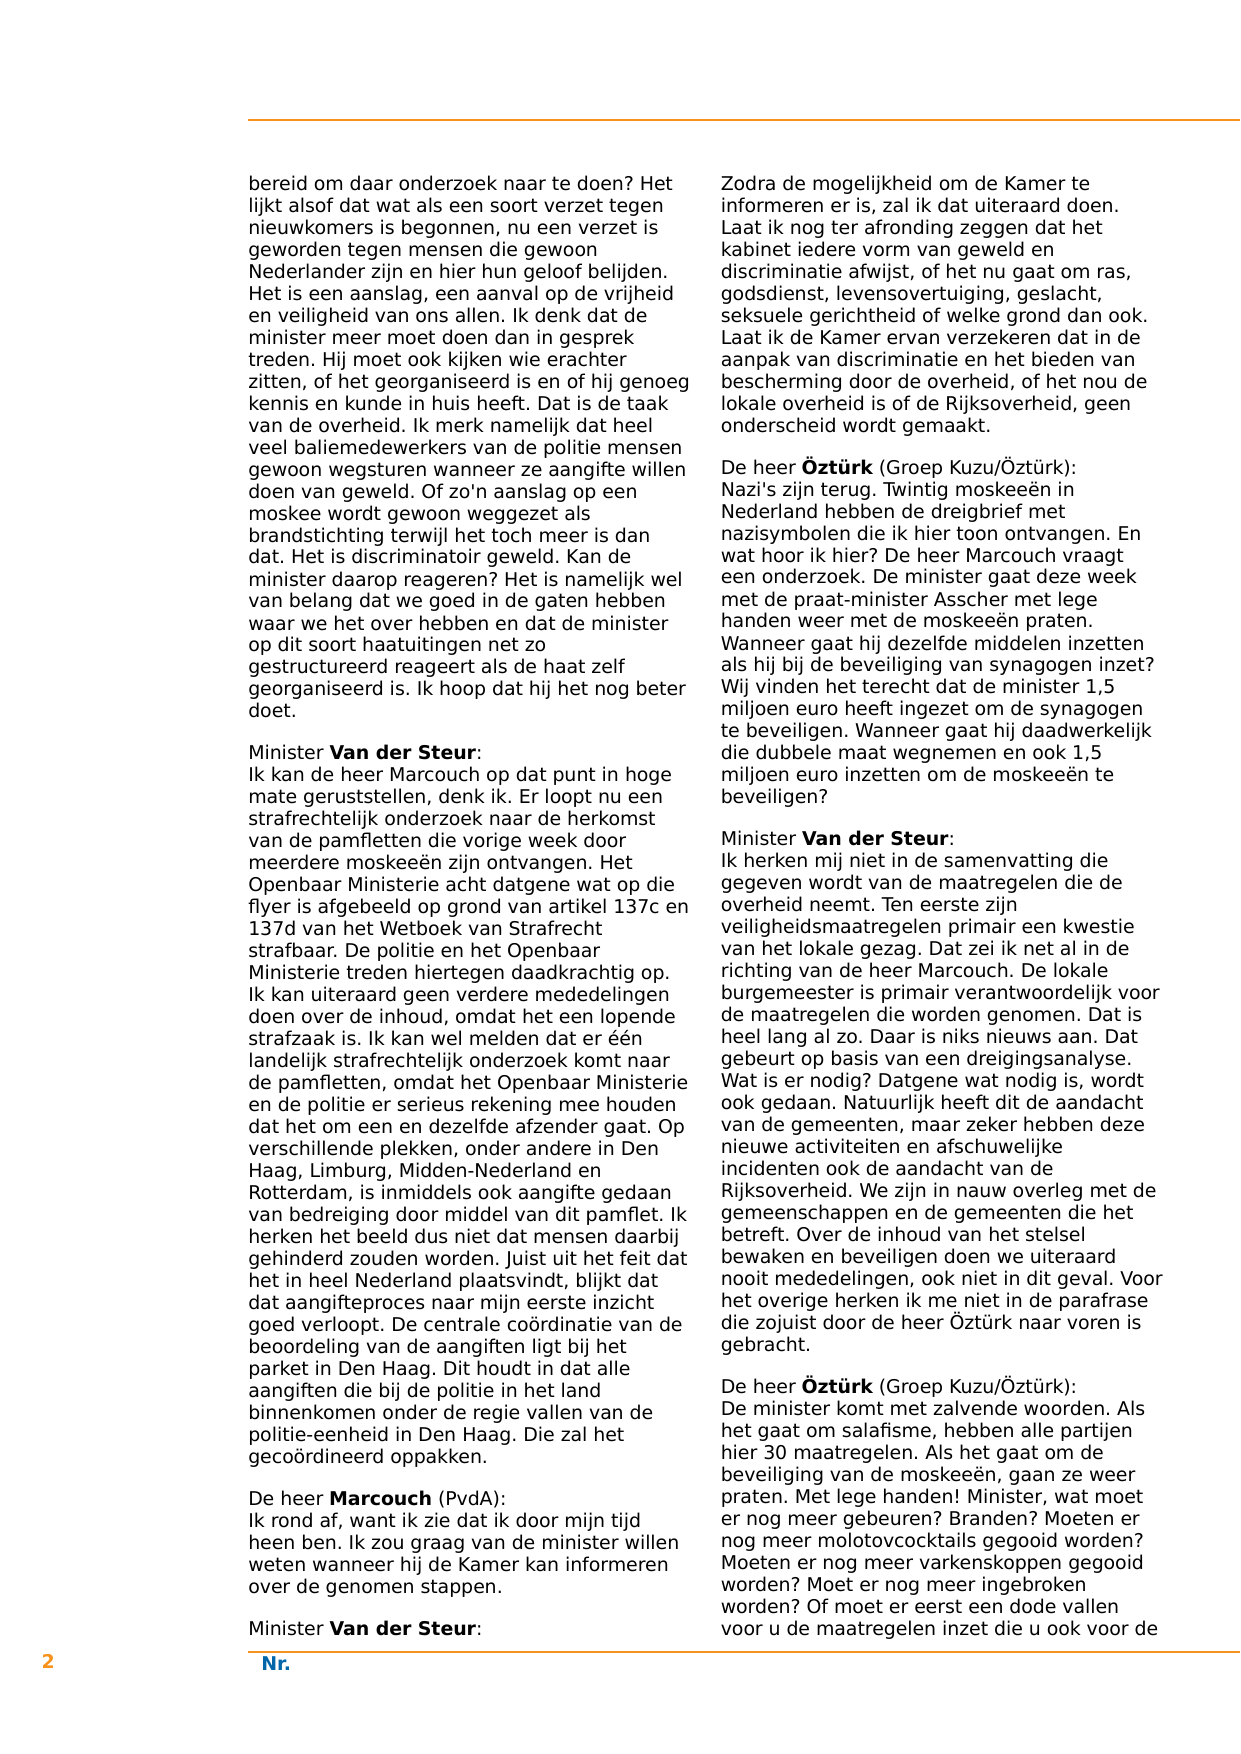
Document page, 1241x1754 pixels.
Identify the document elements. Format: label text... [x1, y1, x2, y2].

text Ik herken mij niet in de samenvatting die gegeven wordt van de maatregelen die de overheid neemt. Ten eerste zijn veiligheidsmaatregelen primair een kwestie van het lokale gezag. Dat zei ik net al in de richting van de heer Marcouch. De lokale burgemeester is primair verantwoordelijk voor de maatregelen die worden genomen. Dat is heel lang al zo. Daar is niks nieuws aan. Dat gebeurt op basis van een dreigingsanalyse. Wat is er nodig? Datgene wat nodig is, wordt ook gedaan. Natuurlijk heeft dit de aandacht van de gemeenten, maar zeker hebben deze nieuwe activiteiten en afschuwelijke incidenten ook de aandacht van de Rijksoverheid. We zijn in nauw overleg met de gemeenschappen en de gemeenten die het betreft. Over de inhoud van het stelsel bewaken en beveiligen doen we uiteraard nooit mededelingen, ook niet in dit geval. Voor het overige herken ik me niet in de parafrase die zojuist door de heer Öztürk naar voren is gebracht. [721, 850, 1163, 1356]
text Ik rond af, want ik zie dat ik door mijn tijd heen ben. Ik zou graag van de minister willen weten wanneer hij de Kamer kan informeren over de genomen stappen. [248, 1509, 691, 1597]
text Minister Van der Steur: [721, 828, 1163, 850]
text De heer Öztürk (Groep Kuzu/Öztürk): [721, 1376, 1163, 1398]
text De minister komt met zalvende woorden. Als het gaat om salafisme, hebben alle partijen hier 30 maatregelen. Als het gaat om de beveiliging van de moskeeën, gaan ze weer praten. Met lege handen! Minister, wat moet er nog meer gebeuren? Branden? Moeten er nog meer molotovcocktails gegooid worden? Moeten er nog meer varkenskoppen gegooid worden? Moet er nog meer ingebroken worden? Of moet er eerst een dode vallen voor u de maatregelen inzet die u ook voor de [721, 1398, 1163, 1639]
text Zodra de mogelijkheid om de Kamer te informeren er is, zal ik dat uiteraard doen. Laat ik nog ter afronding zeggen dat het kabinet iedere vorm van geweld en discriminatie afwijst, of het nu gaat om ras, godsdienst, levensovertuiging, geslacht, seksuele gerichtheid of welke grond dan ook. Laat ik de Kamer ervan verzekeren dat in de aanpak van discriminatie en het bieden van bescherming door de overheid, of het nou de lokale overheid is of de Rijksoverheid, geen onderscheid wordt gemaakt. [721, 173, 1163, 437]
text Minister Van der Steur: [248, 1617, 691, 1639]
text De heer Öztürk (Groep Kuzu/Öztürk): [721, 457, 1163, 478]
text Minister Van der Steur: [248, 742, 691, 764]
text Nazi's zijn terug. Twintig moskeeën in Nederland hebben de dreigbrief met nazisymbolen die ik hier toon ontvangen. En wat hoor ik hier? De heer Marcouch vraagt een onderzoek. De minister gaat deze week met de praat-minister Asscher met lege handen weer met de moskeeën praten. Wanneer gaat hij dezelfde middelen inzetten als hij bij de beveiliging van synagogen inzet? Wij vinden het terecht dat de minister 1,5 miljoen euro heeft ingezet om de synagogen te beveiligen. Wanneer gaat hij daadwerkelijk die dubbele maat wegnemen en ook 1,5 miljoen euro inzetten om de moskeeën te beveiligen? [721, 478, 1163, 808]
text Ik kan de heer Marcouch op dat punt in hoge mate geruststellen, denk ik. Er loopt nu een strafrechtelijk onderzoek naar de herkomst van de pamfletten die vorige week door meerdere moskeeën zijn ontvangen. Het Openbaar Ministerie acht datgene wat op die flyer is afgebeeld op grond van artikel 137c en 137d van het Wetboek van Strafrecht strafbaar. De politie en het Openbaar Ministerie treden hiertegen daadkrachtig op. Ik kan uiteraard geen verdere mededelingen doen over de inhoud, omdat het een lopende strafzaak is. Ik kan wel melden dat er één landelijk strafrechtelijk onderzoek komt naar de pamfletten, omdat het Openbaar Ministerie en de politie er serieus rekening mee houden dat het om een en dezelfde afzender gaat. Op verschillende plekken, onder andere in Den Haag, Limburg, Midden-Nederland en Rotterdam, is inmiddels ook aangifte gedaan van bedreiging door middel van dit pamflet. Ik herken het beeld dus niet dat mensen daarbij gehinderd zouden worden. Juist uit het feit dat het in heel Nederland plaatsvindt, blijkt dat dat aangifteproces naar mijn eerste inzicht goed verloopt. De centrale coördinatie van de beoordeling van de aangiften ligt bij het parket in Den Haag. Dit houdt in dat alle aangiften die bij de politie in het land binnenkomen onder de regie vallen van de politie-eenheid in Den Haag. Die zal het gecoördineerd oppakken. [248, 764, 691, 1468]
text De heer Marcouch (PvdA): [248, 1488, 691, 1509]
text bereid om daar onderzoek naar te doen? Het lijkt alsof dat wat als een soort verzet tegen nieuwkomers is begonnen, nu een verzet is geworden tegen mensen die gewoon Nederlander zijn en hier hun geloof belijden. Het is een aanslag, een aanval op de vrijheid en veiligheid van ons allen. Ik denk dat de minister meer moet doen dan in gesprek treden. Hij moet ook kijken wie erachter zitten, of het georganiseerd is en of hij genoeg kennis en kunde in huis heeft. Dat is de taak van de overheid. Ik merk namelijk dat heel veel baliemedewerkers van de politie mensen gewoon wegsturen wanneer ze aangifte willen doen van geweld. Of zo'n aanslag op een moskee wordt gewoon weggezet als brandstichting terwijl het toch meer is dan dat. Het is discriminatoir geweld. Kan de minister daarop reageren? Het is namelijk wel van belang dat we goed in de gaten hebben waar we het over hebben en dat de minister op dit soort haatuitingen net zo gestructureerd reageert als de haat zelf georganiseerd is. Ik hoop dat hij het nog beter doet. [248, 173, 691, 722]
